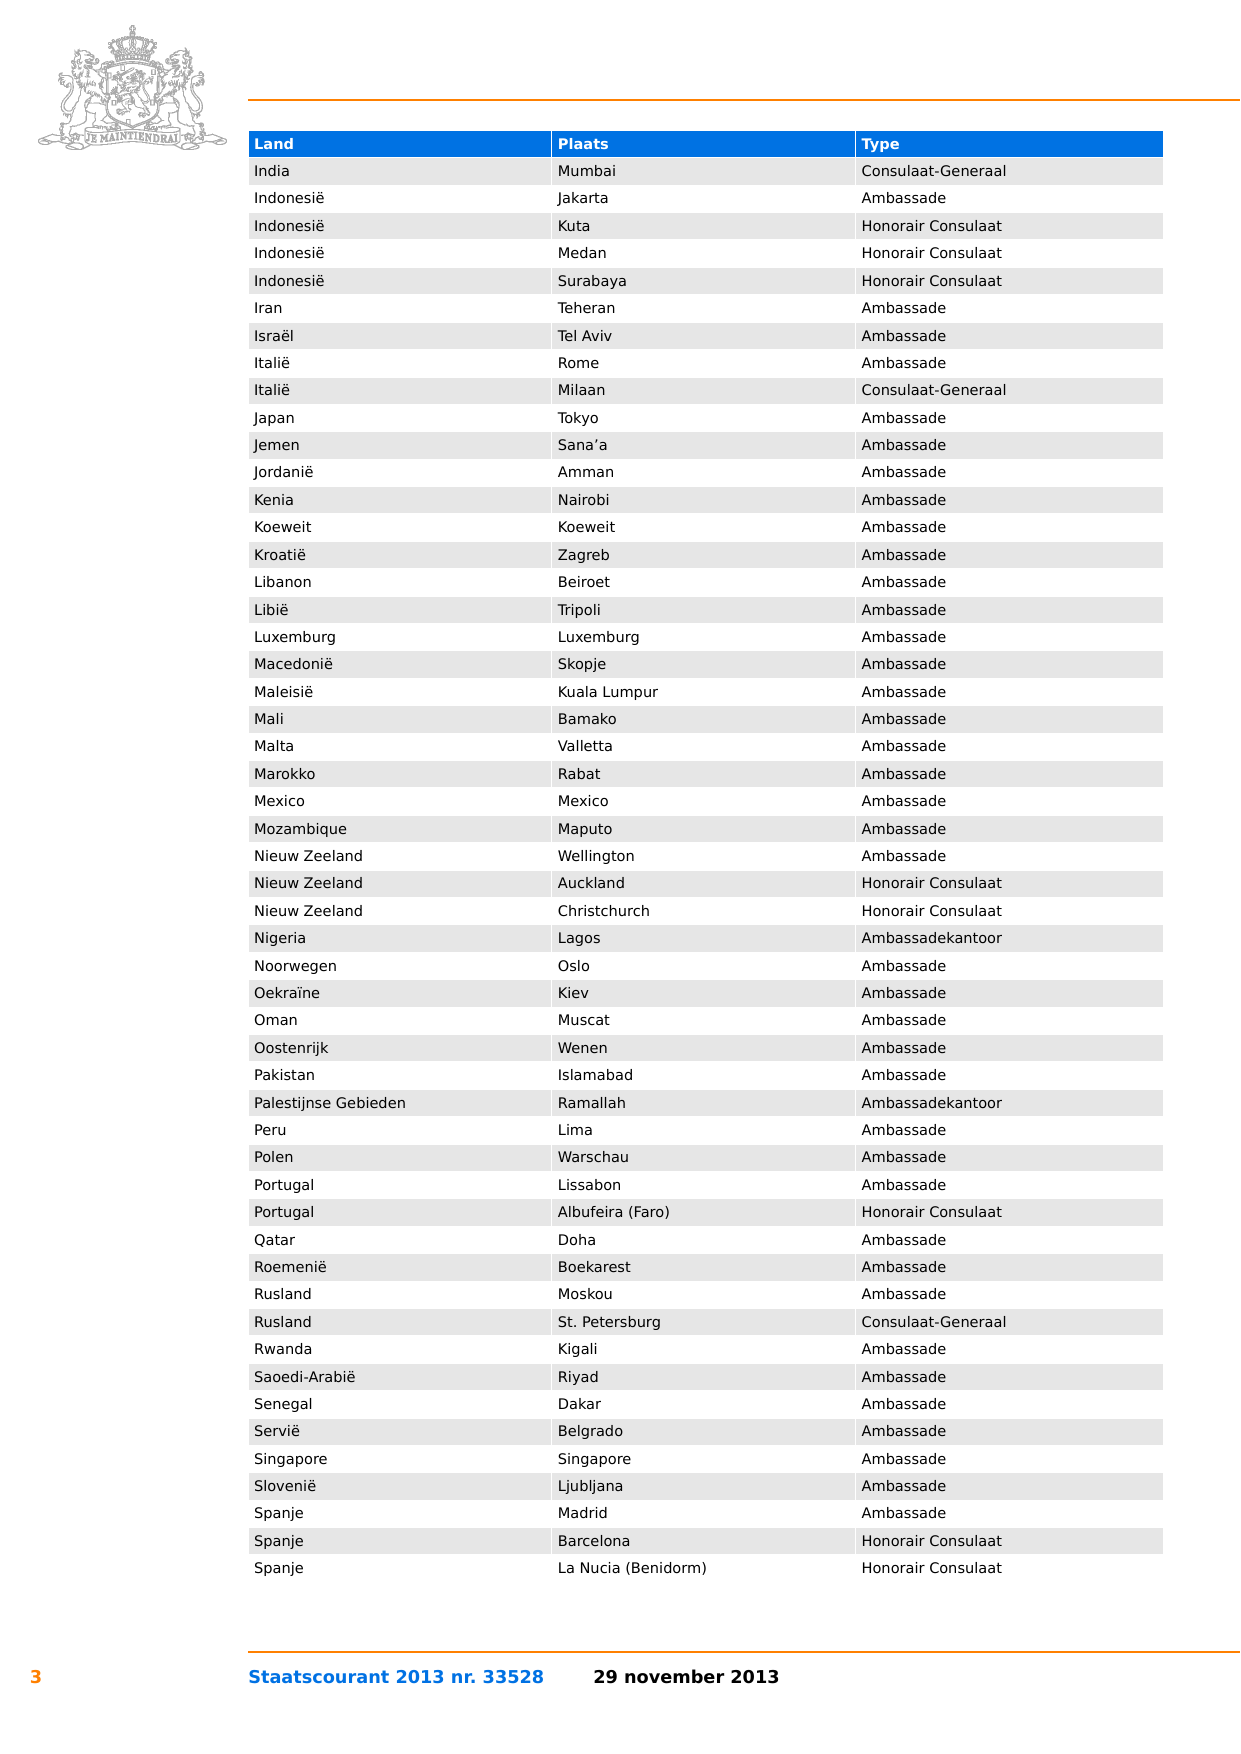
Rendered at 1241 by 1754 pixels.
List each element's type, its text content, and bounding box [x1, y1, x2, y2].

table_cell Indonesië [249, 186, 551, 212]
table_cell Ambassadekantoor [856, 1090, 1163, 1116]
table_cell Consulaat-Generaal [856, 158, 1163, 185]
table_cell Indonesië [249, 213, 551, 239]
table_cell Ambassade [856, 460, 1163, 486]
table_cell Iran [249, 295, 551, 322]
table_cell Ambassade [856, 624, 1163, 650]
table_cell Nieuw Zeeland [249, 871, 551, 897]
table_cell Mali [249, 706, 551, 733]
table_cell Ambassade [856, 1336, 1163, 1363]
table_cell Portugal [249, 1199, 551, 1226]
table_cell Tokyo [552, 405, 855, 431]
table_cell Teheran [552, 295, 855, 322]
table_cell Honorair Consulaat [856, 898, 1163, 924]
table_cell Ambassade [856, 1391, 1163, 1417]
table_cell Jakarta [552, 186, 855, 212]
table_cell Slovenië [249, 1473, 551, 1500]
table_cell Wenen [552, 1035, 855, 1061]
table_cell Luxemburg [552, 624, 855, 650]
table_cell Valletta [552, 734, 855, 760]
table_cell Ambassade [856, 1473, 1163, 1500]
table_cell Oekraïne [249, 980, 551, 1007]
table_cell Muscat [552, 1008, 855, 1034]
table_cell Malta [249, 734, 551, 760]
table_cell Kiev [552, 980, 855, 1007]
table_cell Mexico [552, 789, 855, 815]
table_cell Honorair Consulaat [856, 1528, 1163, 1554]
table_cell Ambassade [856, 1117, 1163, 1143]
table_header Land [249, 131, 551, 157]
table_cell Kuta [552, 213, 855, 239]
table_cell Japan [249, 405, 551, 431]
table_cell Rusland [249, 1282, 551, 1308]
table_cell Nieuw Zeeland [249, 843, 551, 869]
table_cell Rabat [552, 761, 855, 787]
table_cell Kuala Lumpur [552, 679, 855, 705]
table_cell Jordanië [249, 460, 551, 486]
table_cell Mozambique [249, 816, 551, 842]
table_cell Ambassade [856, 1282, 1163, 1308]
table_cell Saoedi-Arabië [249, 1364, 551, 1390]
table_cell Lima [552, 1117, 855, 1143]
table_cell Dakar [552, 1391, 855, 1417]
table_header Type [856, 131, 1163, 157]
table_cell Italië [249, 350, 551, 376]
table_cell Ambassade [856, 569, 1163, 596]
table_cell Portugal [249, 1172, 551, 1198]
table_cell Roemenië [249, 1254, 551, 1281]
table_cell Spanje [249, 1528, 551, 1554]
table_cell Consulaat-Generaal [856, 378, 1163, 404]
table_cell Ambassade [856, 515, 1163, 541]
table_cell Ambassade [856, 789, 1163, 815]
table_cell Ambassade [856, 980, 1163, 1007]
table_cell Boekarest [552, 1254, 855, 1281]
table_cell Islamabad [552, 1063, 855, 1089]
table_cell Ambassade [856, 1145, 1163, 1171]
table_cell Warschau [552, 1145, 855, 1171]
table_cell Ljubljana [552, 1473, 855, 1500]
table_cell Surabaya [552, 268, 855, 294]
table_cell Madrid [552, 1501, 855, 1527]
table_cell Ambassade [856, 295, 1163, 322]
table_cell Ambassade [856, 432, 1163, 459]
table_cell Ambassade [856, 597, 1163, 623]
table_cell Barcelona [552, 1528, 855, 1554]
table_cell Maputo [552, 816, 855, 842]
table_cell Ambassade [856, 1254, 1163, 1281]
table_cell Nieuw Zeeland [249, 898, 551, 924]
table_cell Noorwegen [249, 953, 551, 979]
table_cell Sana’a [552, 432, 855, 459]
table_cell Christchurch [552, 898, 855, 924]
table_cell Auckland [552, 871, 855, 897]
table_cell Rusland [249, 1309, 551, 1335]
table_cell Ambassade [856, 679, 1163, 705]
table_cell Ambassade [856, 1008, 1163, 1034]
picture [38, 25, 227, 150]
table_cell Rome [552, 350, 855, 376]
table_cell Honorair Consulaat [856, 241, 1163, 267]
table_cell Tel Aviv [552, 323, 855, 349]
table_cell Singapore [249, 1446, 551, 1472]
table_cell Moskou [552, 1282, 855, 1308]
table_cell Lissabon [552, 1172, 855, 1198]
table_cell Mumbai [552, 158, 855, 185]
table_cell Skopje [552, 651, 855, 678]
table_cell Ambassade [856, 843, 1163, 869]
table_cell Oostenrijk [249, 1035, 551, 1061]
table_cell Ambassade [856, 1446, 1163, 1472]
table_cell Ambassade [856, 1172, 1163, 1198]
table_cell Libanon [249, 569, 551, 596]
table_cell Ambassadekantoor [856, 925, 1163, 952]
table_cell Ambassade [856, 761, 1163, 787]
table_cell Riyad [552, 1364, 855, 1390]
table_cell Pakistan [249, 1063, 551, 1089]
table_cell Honorair Consulaat [856, 1556, 1163, 1582]
table_cell Lagos [552, 925, 855, 952]
table_cell Wellington [552, 843, 855, 869]
table_cell Kigali [552, 1336, 855, 1363]
table_cell Ambassade [856, 350, 1163, 376]
table_cell Ambassade [856, 706, 1163, 733]
table_cell St. Petersburg [552, 1309, 855, 1335]
table_cell Doha [552, 1227, 855, 1253]
table_cell Israël [249, 323, 551, 349]
table_cell Kroatië [249, 542, 551, 568]
table_cell Luxemburg [249, 624, 551, 650]
table_cell Spanje [249, 1556, 551, 1582]
table_cell Mexico [249, 789, 551, 815]
table_cell Jemen [249, 432, 551, 459]
table_cell Senegal [249, 1391, 551, 1417]
table_cell La Nucia (Benidorm) [552, 1556, 855, 1582]
table_cell Peru [249, 1117, 551, 1143]
table_cell Amman [552, 460, 855, 486]
table_cell Servië [249, 1419, 551, 1445]
table_cell Ambassade [856, 487, 1163, 513]
table_cell Koeweit [249, 515, 551, 541]
table_cell Nigeria [249, 925, 551, 952]
table_cell Honorair Consulaat [856, 871, 1163, 897]
table_cell Albufeira (Faro) [552, 1199, 855, 1226]
table_cell Beiroet [552, 569, 855, 596]
table_cell Indonesië [249, 241, 551, 267]
table_cell Ambassade [856, 1419, 1163, 1445]
table_cell Honorair Consulaat [856, 268, 1163, 294]
table_cell Ambassade [856, 1364, 1163, 1390]
table_cell Koeweit [552, 515, 855, 541]
table_cell Libië [249, 597, 551, 623]
table_cell Indonesië [249, 268, 551, 294]
table_cell Ambassade [856, 186, 1163, 212]
table_cell Belgrado [552, 1419, 855, 1445]
table_cell Rwanda [249, 1336, 551, 1363]
table_cell Ambassade [856, 405, 1163, 431]
table_cell Qatar [249, 1227, 551, 1253]
table_cell Ambassade [856, 734, 1163, 760]
table_cell Singapore [552, 1446, 855, 1472]
table_cell Zagreb [552, 542, 855, 568]
table_cell Oslo [552, 953, 855, 979]
table_cell Ambassade [856, 953, 1163, 979]
table_cell Italië [249, 378, 551, 404]
table_cell Bamako [552, 706, 855, 733]
table_cell Ambassade [856, 323, 1163, 349]
table_cell Ambassade [856, 542, 1163, 568]
table_cell Oman [249, 1008, 551, 1034]
table_cell Tripoli [552, 597, 855, 623]
table_cell Maleisië [249, 679, 551, 705]
table_cell Ambassade [856, 1035, 1163, 1061]
table_cell Ambassade [856, 1063, 1163, 1089]
table_cell Honorair Consulaat [856, 213, 1163, 239]
table_cell Ambassade [856, 816, 1163, 842]
table_cell Nairobi [552, 487, 855, 513]
table_cell Palestijnse Gebieden [249, 1090, 551, 1116]
table_cell Marokko [249, 761, 551, 787]
table_cell Milaan [552, 378, 855, 404]
table_cell Ambassade [856, 651, 1163, 678]
table_cell Kenia [249, 487, 551, 513]
table_cell Polen [249, 1145, 551, 1171]
table_cell Honorair Consulaat [856, 1199, 1163, 1226]
table_cell India [249, 158, 551, 185]
table_cell Macedonië [249, 651, 551, 678]
table_cell Ambassade [856, 1501, 1163, 1527]
table_cell Consulaat-Generaal [856, 1309, 1163, 1335]
table_header Plaats [552, 131, 855, 157]
table_cell Ramallah [552, 1090, 855, 1116]
table_cell Ambassade [856, 1227, 1163, 1253]
table_cell Medan [552, 241, 855, 267]
table_cell Spanje [249, 1501, 551, 1527]
